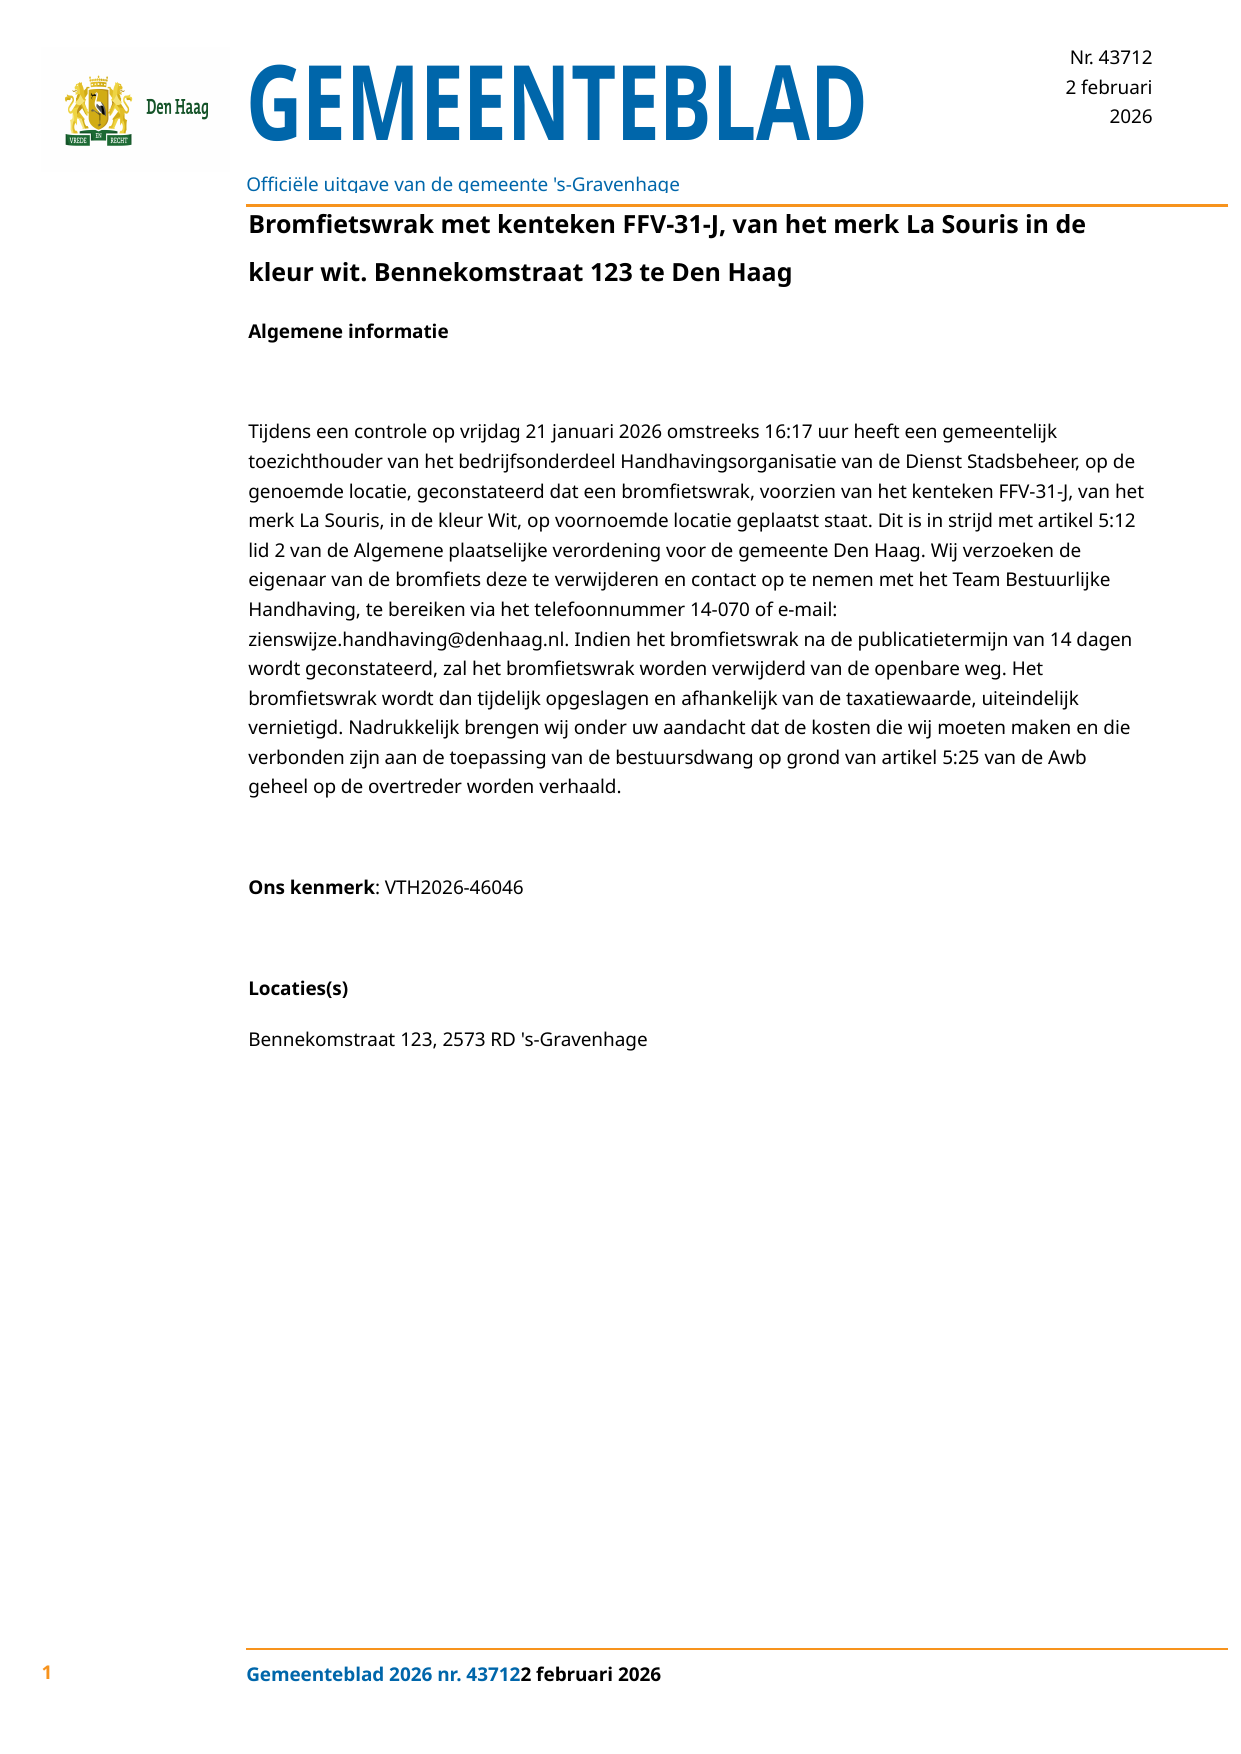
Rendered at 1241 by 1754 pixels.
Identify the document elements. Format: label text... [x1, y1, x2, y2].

text Algemene informatie [248, 318, 1152, 344]
text Tijdens een controle op vrijdag 21 januari 2026 omstreeks 16:17 uur heeft een gemeentelijk toezichthouder van het bedrijfsonderdeel Handhavingsorganisatie van de Dienst Stadsbeheer, op de genoemde locatie, geconstateerd dat een bromfietswrak, voorzien van het kenteken FFV-31-J, van het merk La Souris, in de kleur Wit, op voornoemde locatie geplaatst staat. Dit is in strijd met artikel 5:12 lid 2 van de Algemene plaatselijke verordening voor de gemeente Den Haag. Wij verzoeken de eigenaar van de bromfiets deze te verwijderen en contact op te nemen met het Team Bestuurlijke Handhaving, te bereiken via het telefoonnummer 14-070 of e-mail: zienswijze.handhaving@denhaag.nl. Indien het bromfietswrak na de publicatietermijn van 14 dagen wordt geconstateerd, zal het bromfietswrak worden verwijderd van de openbare weg. Het bromfietswrak wordt dan tijdelijk opgeslagen en afhankelijk van de taxatiewaarde, uiteindelijk vernietigd. Nadrukkelijk brengen wij onder uw aandacht dat de kosten die wij moeten maken en die verbonden zijn aan de toepassing van de bestuursdwang op grond van artikel 5:25 van de Awb geheel op de overtreder worden verhaald. [248, 419, 1152, 799]
text Ons kenmerk: VTH2026-46046 [248, 874, 1152, 900]
text Bennekomstraat 123, 2573 RD 's-Gravenhage [248, 1026, 1152, 1052]
picture [41, 47, 231, 172]
text Bromfietswrak met kenteken FFV-31-J, van het merk La Souris in de kleur wit. Bennekomstraat 123 te Den Haag [248, 207, 1152, 288]
text Locaties(s) [248, 975, 1152, 1001]
